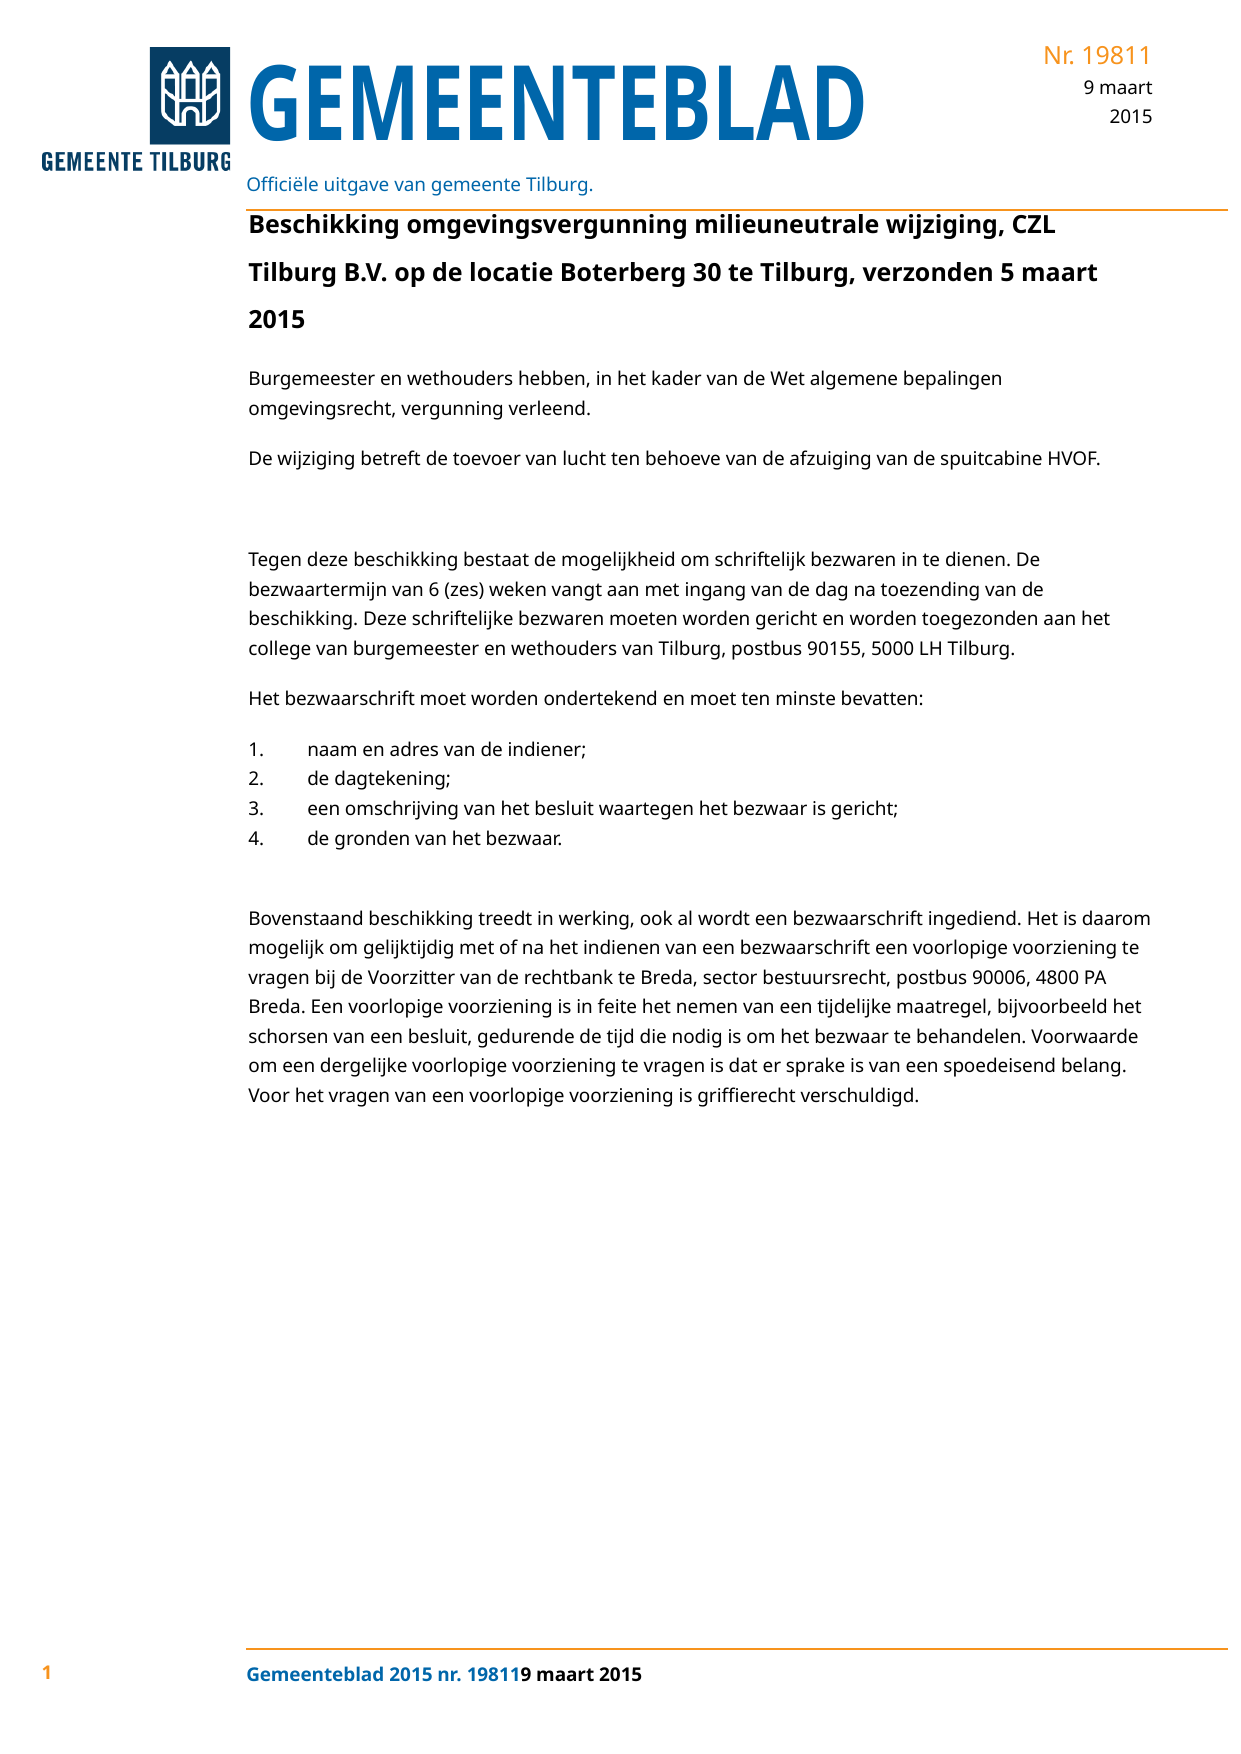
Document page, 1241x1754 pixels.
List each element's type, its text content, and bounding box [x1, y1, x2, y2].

text Bovenstaand beschikking treedt in werking, ook al wordt een bezwaarschrift ingediend. Het is daarom mogelijk om gelijktijdig met of na het indienen van een bezwaarschrift een voorlopige voorziening te vragen bij de Voorzitter van de rechtbank te Breda, sector bestuursrecht, postbus 90006, 4800 PA Breda. Een voorlopige voorziening is in feite het nemen van een tijdelijke maatregel, bijvoorbeeld het schorsen van een besluit, gedurende de tijd die nodig is om het bezwaar te behandelen. Voorwaarde om een dergelijke voorlopige voorziening te vragen is dat er sprake is van een spoedeisend belang. Voor het vragen van een voorlopige voorziening is griffierecht verschuldigd. [248, 905, 1152, 1108]
list de dagtekening; [248, 766, 1152, 791]
list de gronden van het bezwaar. [248, 825, 1152, 850]
text Het bezwaarschrift moet worden ondertekend en moet ten minste bevatten: [248, 686, 1152, 711]
text Tegen deze beschikking bestaat de mogelijkheid om schriftelijk bezwaren in te dienen. De bezwaartermijn van 6 (zes) weken vangt aan met ingang van de dag na toezending van de beschikking. Deze schriftelijke bezwaren moeten worden gericht en worden toegezonden aan het college van burgemeester en wethouders van Tilburg, postbus 90155, 5000 LH Tilburg. [248, 546, 1152, 661]
list naam en adres van de indiener; [248, 736, 1152, 762]
text Burgemeester en wethouders hebben, in het kader van de Wet algemene bepalingen omgevingsrecht, vergunning verleend. [248, 366, 1152, 421]
text Beschikking omgevingsvergunning milieuneutrale wijziging, CZL Tilburg B.V. op de locatie Boterberg 30 te Tilburg, verzonden 5 maart 2015 [248, 211, 1152, 336]
list een omschrijving van het besluit waartegen het bezwaar is gericht; [248, 795, 1152, 821]
picture [41, 47, 231, 172]
text De wijziging betreft de toevoer van lucht ten behoeve van de afzuiging van de spuitcabine HVOF. [248, 446, 1152, 471]
